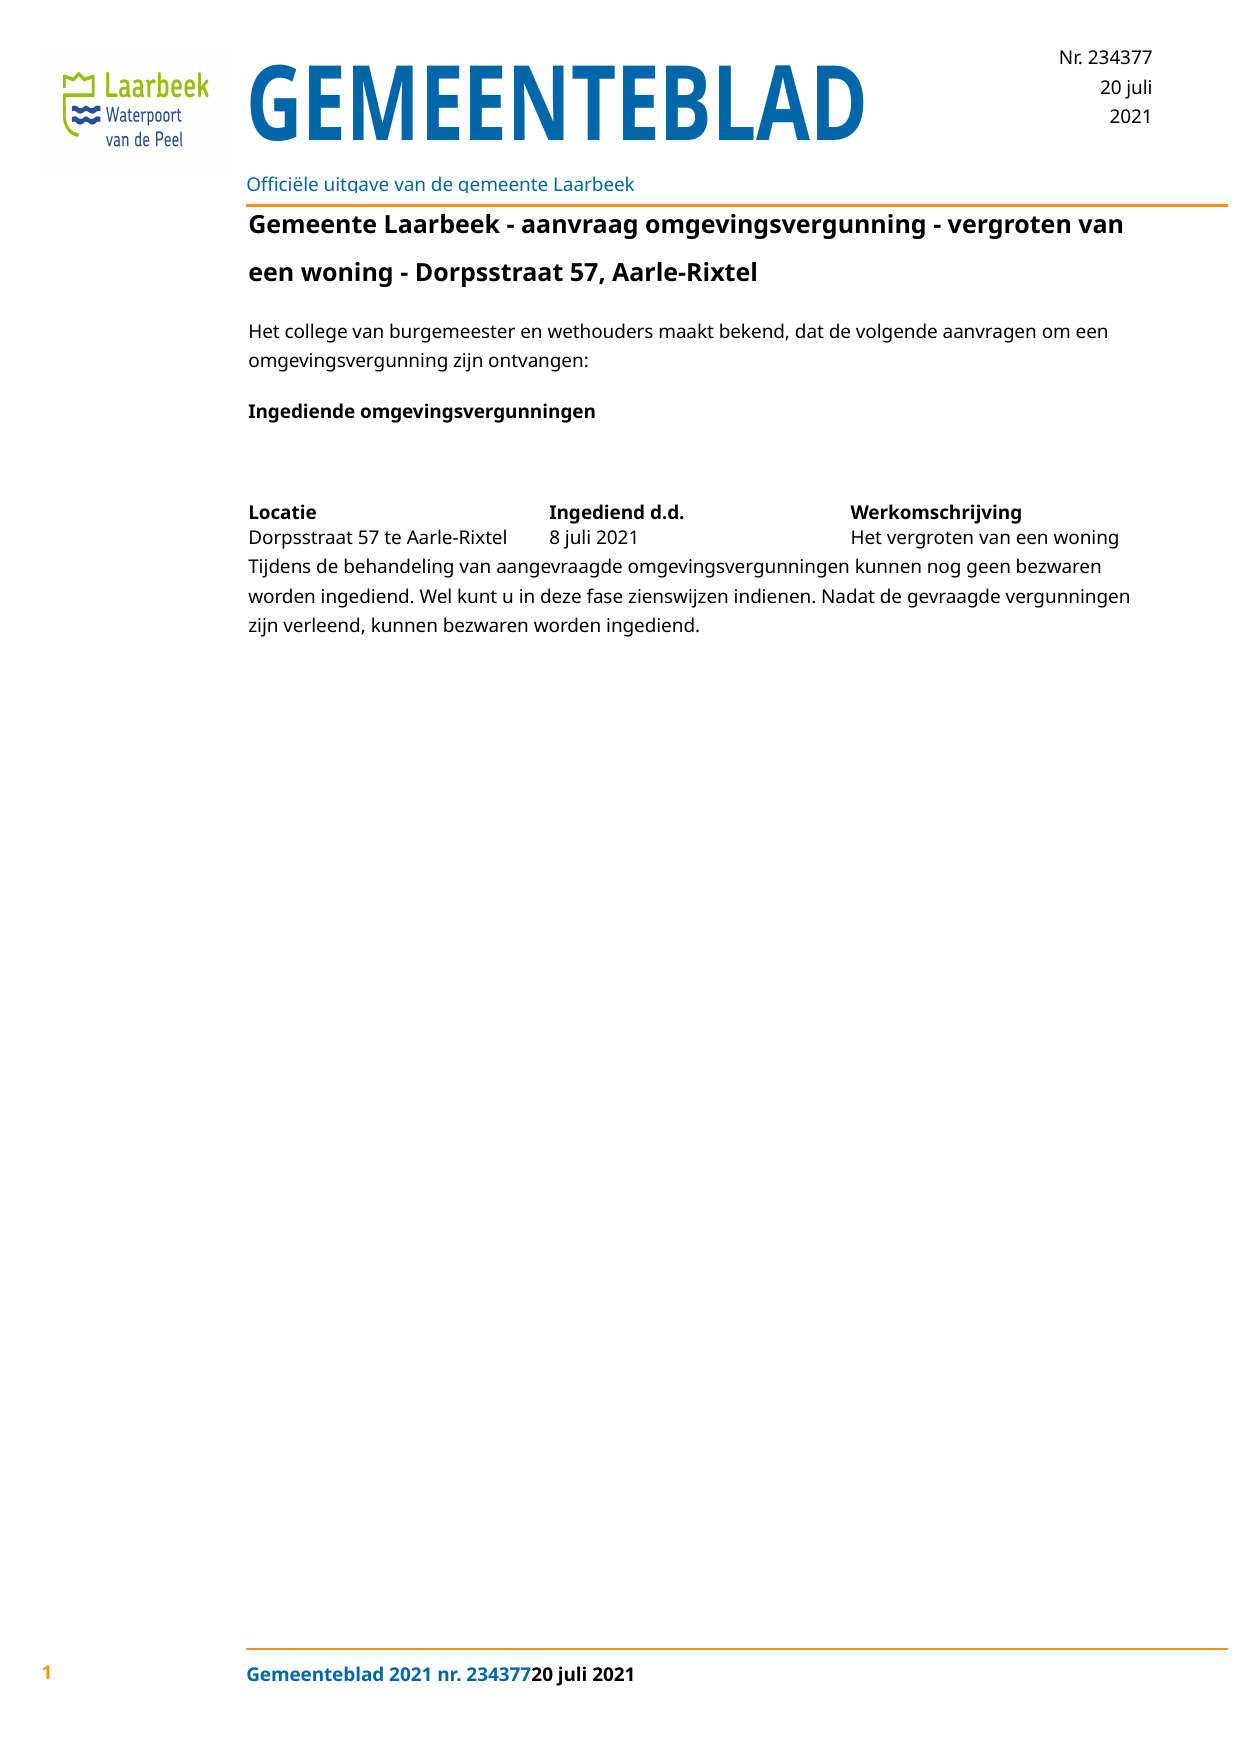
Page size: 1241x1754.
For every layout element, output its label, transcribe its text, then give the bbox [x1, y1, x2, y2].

table_cell 8 juli 2021 [549, 525, 850, 550]
table_header Werkomschrijving [850, 499, 1152, 524]
text Gemeente Laarbeek - aanvraag omgevingsvergunning - vergroten van een woning - Dorpsstraat 57, Aarle-Rixtel [248, 207, 1152, 288]
text Tijdens de behandeling van aangevraagde omgevingsvergunningen kunnen nog geen bezwaren worden ingediend. Wel kunt u in deze fase zienswijzen indienen. Nadat de gevraagde vergunningen zijn verleend, kunnen bezwaren worden ingediend. [248, 553, 1152, 638]
text Het college van burgemeester en wethouders maakt bekend, dat de volgende aanvragen om een omgevingsvergunning zijn ontvangen: [248, 318, 1152, 373]
table_cell Dorpsstraat 57 te Aarle-Rixtel [248, 525, 549, 550]
table_header Locatie [248, 499, 549, 524]
text Ingediende omgevingsvergunningen [248, 398, 1152, 424]
table_header Ingediend d.d. [549, 499, 850, 524]
table_cell Het vergroten van een woning [850, 525, 1152, 550]
picture [41, 47, 231, 172]
